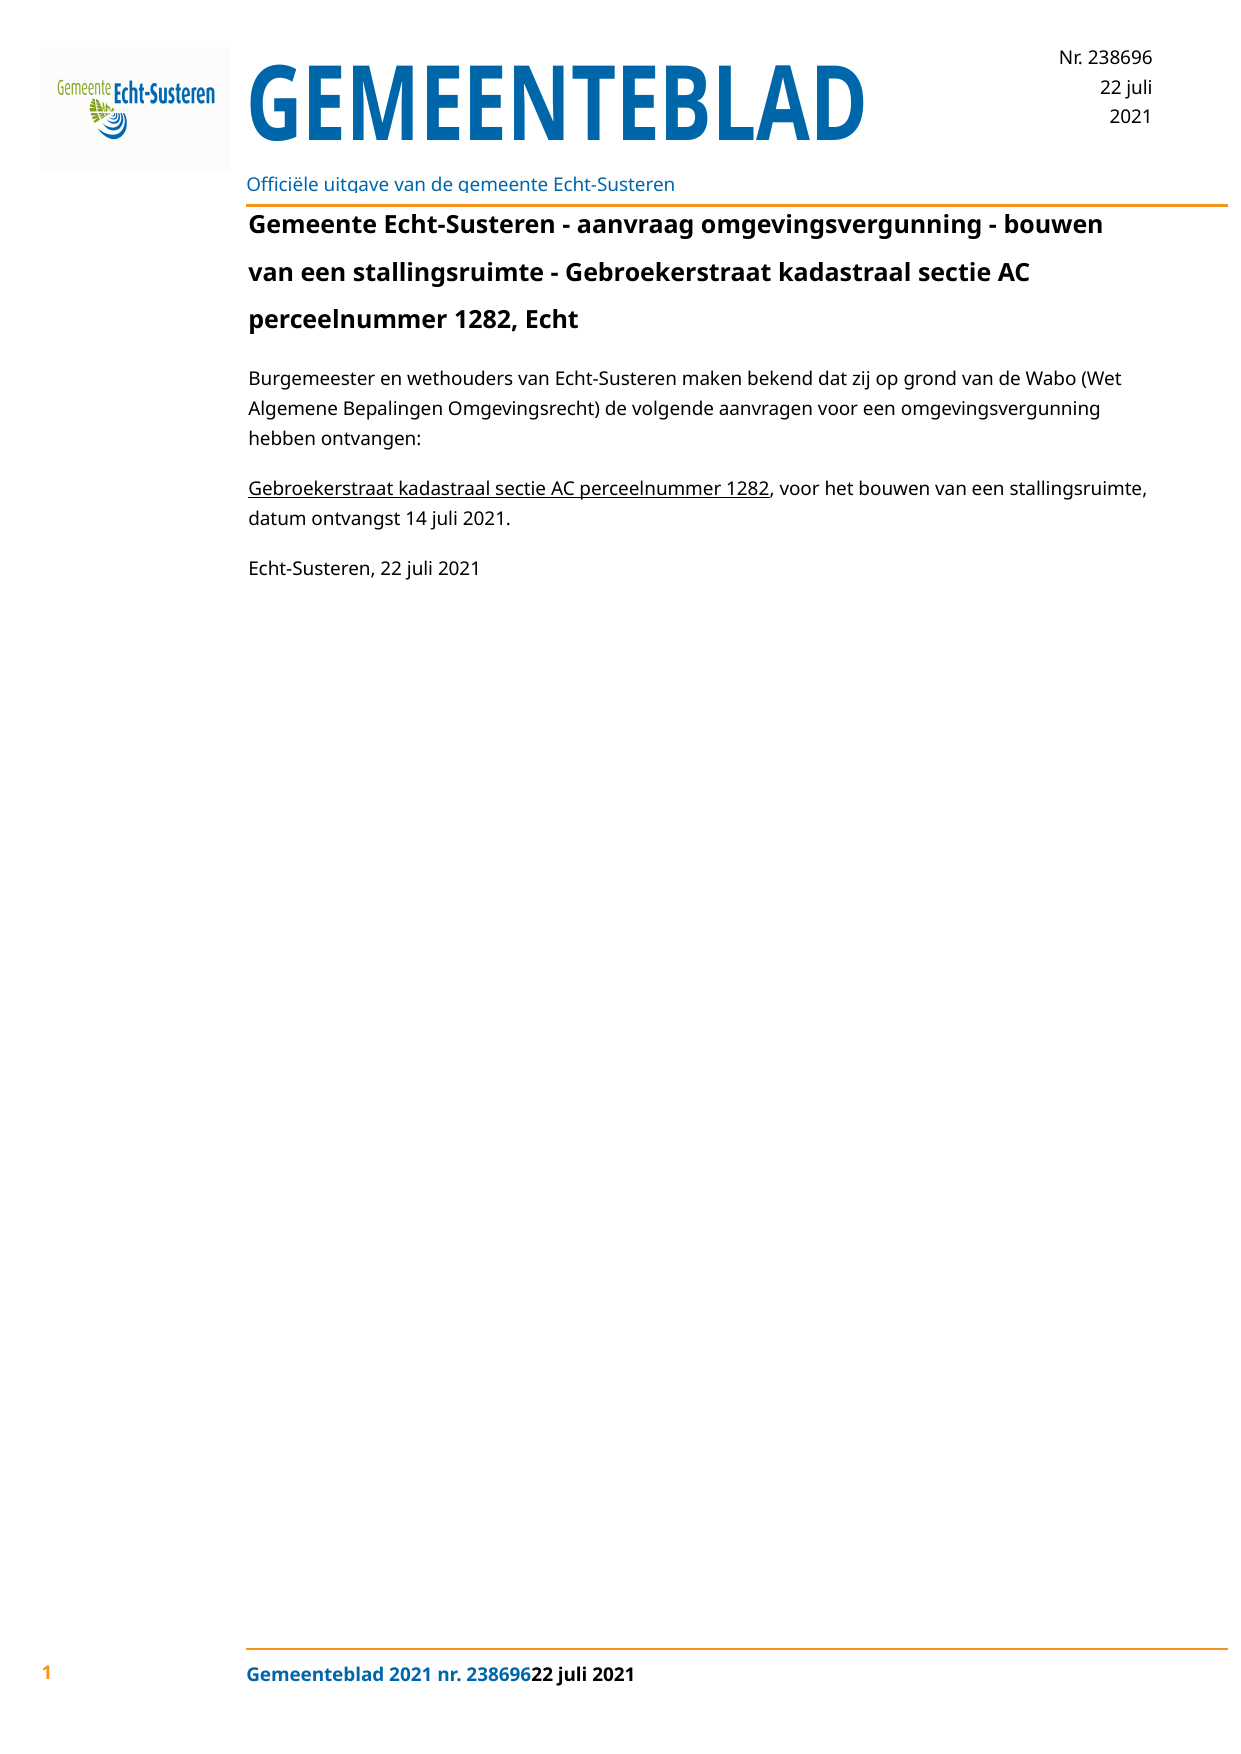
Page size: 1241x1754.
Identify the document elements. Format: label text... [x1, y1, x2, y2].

text Burgemeester en wethouders van Echt-Susteren maken bekend dat zij op grond van de Wabo (Wet Algemene Bepalingen Omgevingsrecht) de volgende aanvragen voor een omgevingsvergunning hebben ontvangen: [248, 366, 1152, 450]
text Gebroekerstraat kadastraal sectie AC perceelnummer 1282, voor het bouwen van een stallingsruimte, datum ontvangst 14 juli 2021. [248, 475, 1152, 530]
text Echt-Susteren, 22 juli 2021 [248, 555, 1152, 581]
picture [41, 47, 231, 172]
text Gemeente Echt-Susteren - aanvraag omgevingsvergunning - bouwen van een stallingsruimte - Gebroekerstraat kadastraal sectie AC perceelnummer 1282, Echt [248, 207, 1152, 336]
